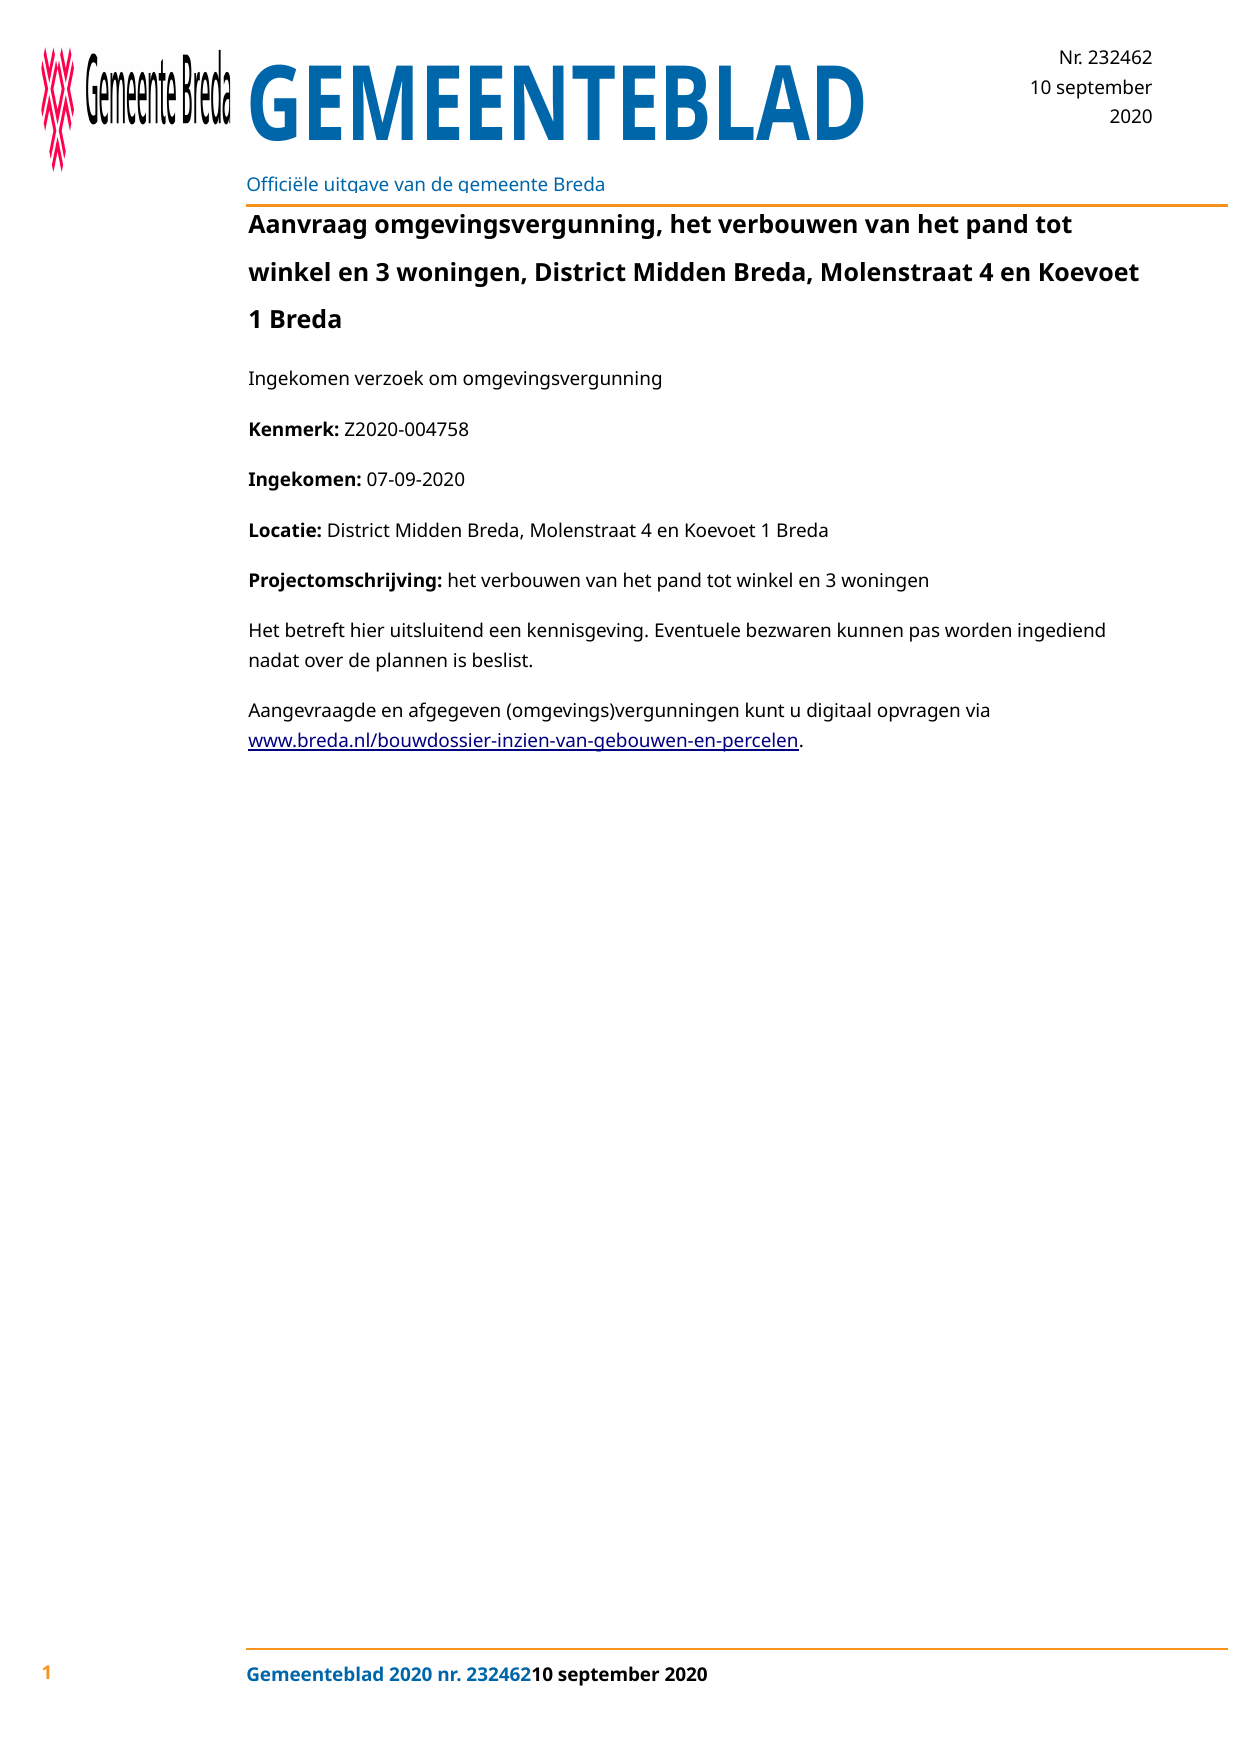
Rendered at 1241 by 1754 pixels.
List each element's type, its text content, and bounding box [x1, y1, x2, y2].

text Het betreft hier uitsluitend een kennisgeving. Eventuele bezwaren kunnen pas worden ingediend nadat over de plannen is beslist. [248, 618, 1152, 673]
text Ingekomen verzoek om omgevingsvergunning [248, 366, 1152, 391]
picture [41, 47, 231, 172]
text Kenmerk: Z2020-004758 [248, 416, 1152, 442]
text Aangevraagde en afgegeven (omgevings)vergunningen kunt u digitaal opvragen via www.breda.nl/bouwdossier-inzien-van-gebouwen-en-percelen. [248, 698, 1152, 753]
text Aanvraag omgevingsvergunning, het verbouwen van het pand tot winkel en 3 woningen, District Midden Breda, Molenstraat 4 en Koevoet 1 Breda [248, 207, 1152, 336]
text Locatie: District Midden Breda, Molenstraat 4 en Koevoet 1 Breda [248, 517, 1152, 542]
text Projectomschrijving: het verbouwen van het pand tot winkel en 3 woningen [248, 567, 1152, 593]
text Ingekomen: 07-09-2020 [248, 466, 1152, 492]
